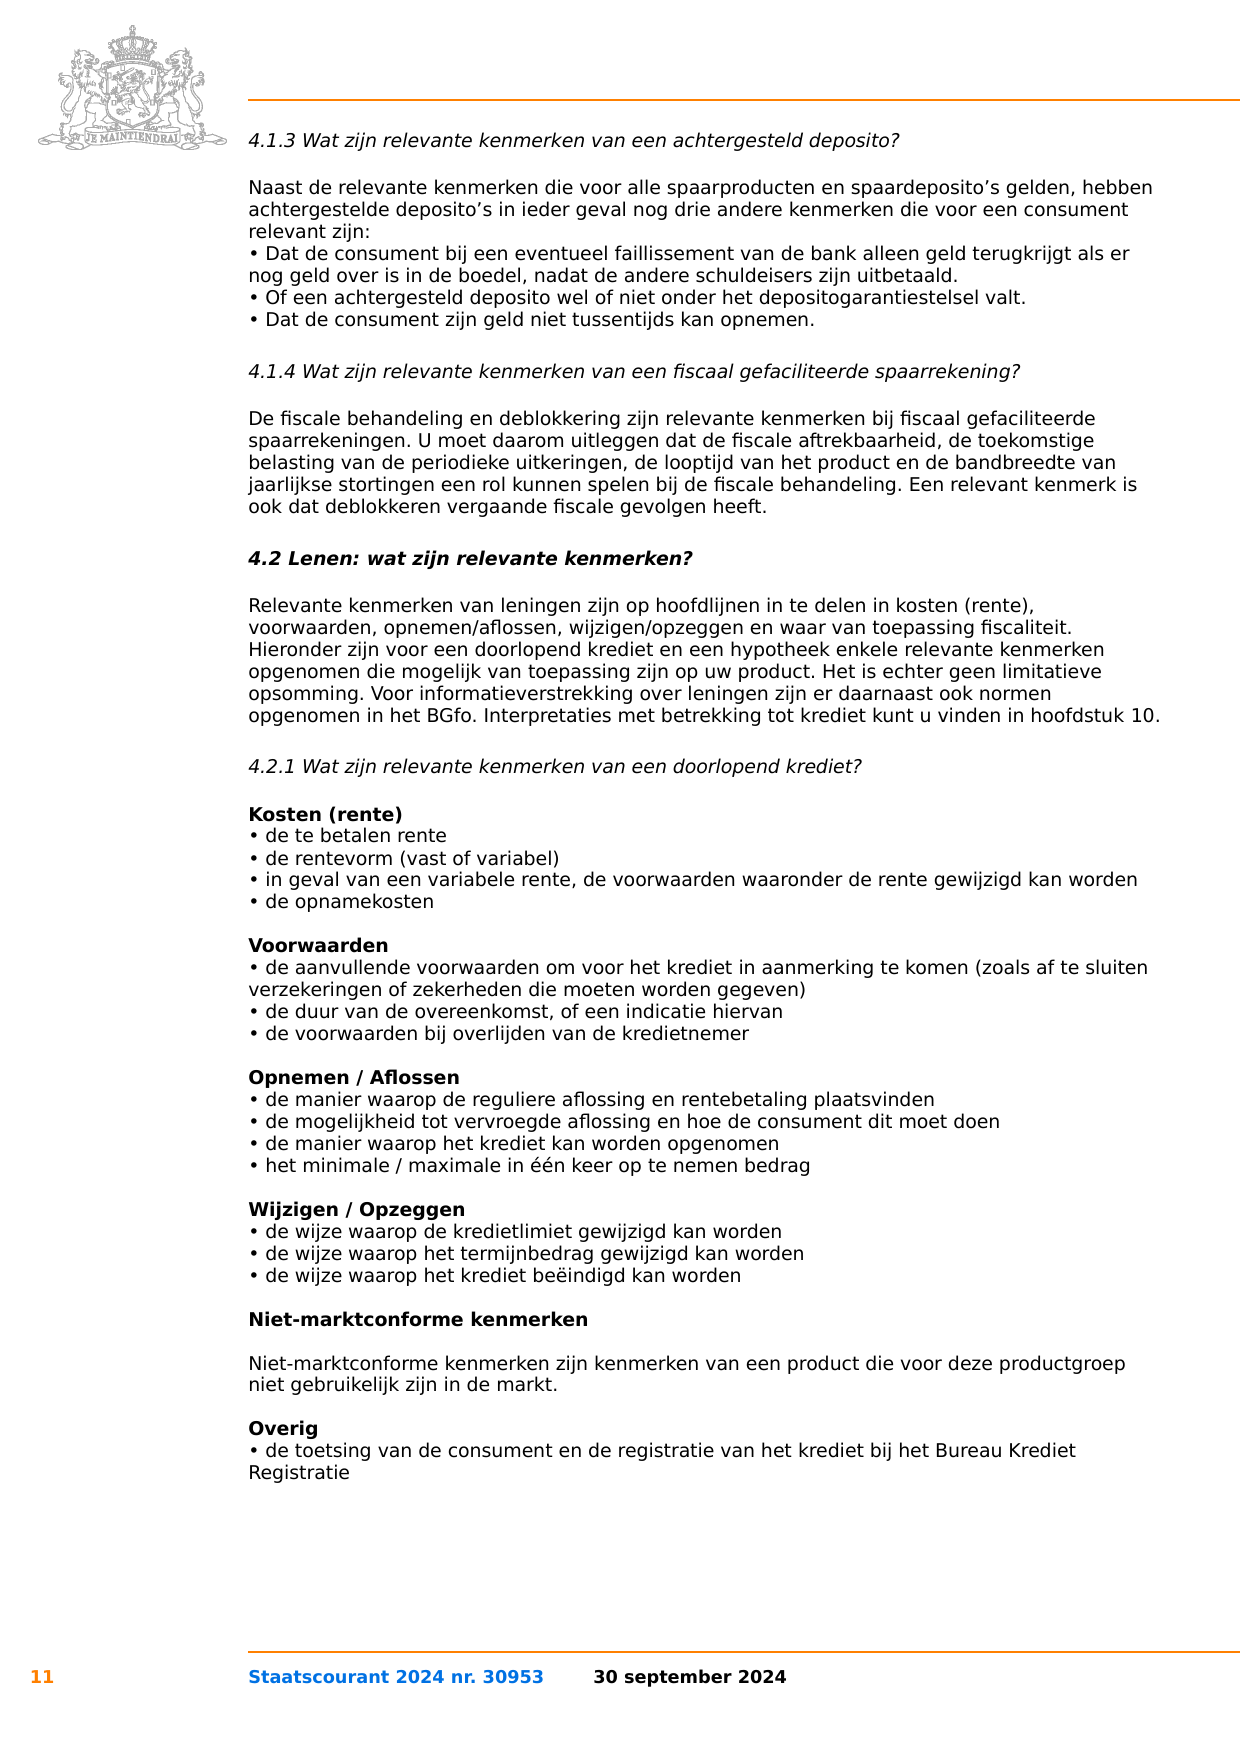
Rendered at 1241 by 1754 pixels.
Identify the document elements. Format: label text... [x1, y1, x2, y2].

text • de te betalen rente [248, 825, 1163, 847]
text • Dat de consument bij een eventueel faillissement van de bank alleen geld terugkrijgt als er nog geld over is in de boedel, nadat de andere schuldeisers zijn uitbetaald. [248, 243, 1163, 287]
text • de wijze waarop het termijnbedrag gewijzigd kan worden [248, 1243, 1163, 1265]
subtitle 4.1.3 Wat zijn relevante kenmerken van een achtergesteld deposito? [248, 130, 1163, 152]
text • het minimale / maximale in één keer op te nemen bedrag [248, 1155, 1163, 1177]
subtitle 4.2.1 Wat zijn relevante kenmerken van een doorlopend krediet? [248, 756, 1163, 778]
text • de toetsing van de consument en de registratie van het krediet bij het Bureau Krediet Registratie [248, 1440, 1163, 1484]
subtitle 4.1.4 Wat zijn relevante kenmerken van een fiscaal gefaciliteerde spaarrekening? [248, 361, 1163, 383]
text • de rentevorm (vast of variabel) [248, 847, 1163, 869]
subtitle Overig [248, 1418, 1163, 1440]
text • de wijze waarop het krediet beëindigd kan worden [248, 1265, 1163, 1287]
picture [38, 25, 227, 150]
text • de manier waarop het krediet kan worden opgenomen [248, 1133, 1163, 1155]
subtitle Wijzigen / Opzeggen [248, 1199, 1163, 1221]
subtitle 4.2 Lenen: wat zijn relevante kenmerken? [248, 548, 1163, 569]
text • de manier waarop de reguliere aflossing en rentebetaling plaatsvinden [248, 1089, 1163, 1111]
subtitle Voorwaarden [248, 935, 1163, 957]
text • Dat de consument zijn geld niet tussentijds kan opnemen. [248, 309, 1163, 331]
text De fiscale behandeling en deblokkering zijn relevante kenmerken bij fiscaal gefaciliteerde spaarrekeningen. U moet daarom uitleggen dat de fiscale aftrekbaarheid, de toekomstige belasting van de periodieke uitkeringen, de looptijd van het product en de bandbreedte van jaarlijkse stortingen een rol kunnen spelen bij de fiscale behandeling. Een relevant kenmerk is ook dat deblokkeren vergaande fiscale gevolgen heeft. [248, 408, 1163, 518]
text • de duur van de overeenkomst, of een indicatie hiervan [248, 1001, 1163, 1023]
text • de mogelijkheid tot vervroegde aflossing en hoe de consument dit moet doen [248, 1111, 1163, 1133]
text • Of een achtergesteld deposito wel of niet onder het depositogarantiestelsel valt. [248, 287, 1163, 309]
text Naast de relevante kenmerken die voor alle spaarproducten en spaardeposito’s gelden, hebben achtergestelde deposito’s in ieder geval nog drie andere kenmerken die voor een consument relevant zijn: [248, 177, 1163, 243]
text Niet-marktconforme kenmerken zijn kenmerken van een product die voor deze productgroep niet gebruikelijk zijn in de markt. [248, 1352, 1163, 1396]
text • in geval van een variabele rente, de voorwaarden waaronder de rente gewijzigd kan worden [248, 869, 1163, 891]
subtitle Opnemen / Aflossen [248, 1067, 1163, 1089]
text Relevante kenmerken van leningen zijn op hoofdlijnen in te delen in kosten (rente), voorwaarden, opnemen/aflossen, wijzigen/opzeggen en waar van toepassing fiscaliteit. Hieronder zijn voor een doorlopend krediet en een hypotheek enkele relevante kenmerken opgenomen die mogelijk van toepassing zijn op uw product. Het is echter geen limitatieve opsomming. Voor informatieverstrekking over leningen zijn er daarnaast ook normen opgenomen in het BGfo. Interpretaties met betrekking tot krediet kunt u vinden in hoofdstuk 10. [248, 594, 1163, 726]
text • de opnamekosten [248, 891, 1163, 913]
text • de voorwaarden bij overlijden van de kredietnemer [248, 1023, 1163, 1045]
text • de aanvullende voorwaarden om voor het krediet in aanmerking te komen (zoals af te sluiten verzekeringen of zekerheden die moeten worden gegeven) [248, 957, 1163, 1001]
subtitle Niet-marktconforme kenmerken [248, 1308, 1163, 1331]
text • de wijze waarop de kredietlimiet gewijzigd kan worden [248, 1221, 1163, 1243]
subtitle Kosten (rente) [248, 803, 1163, 825]
